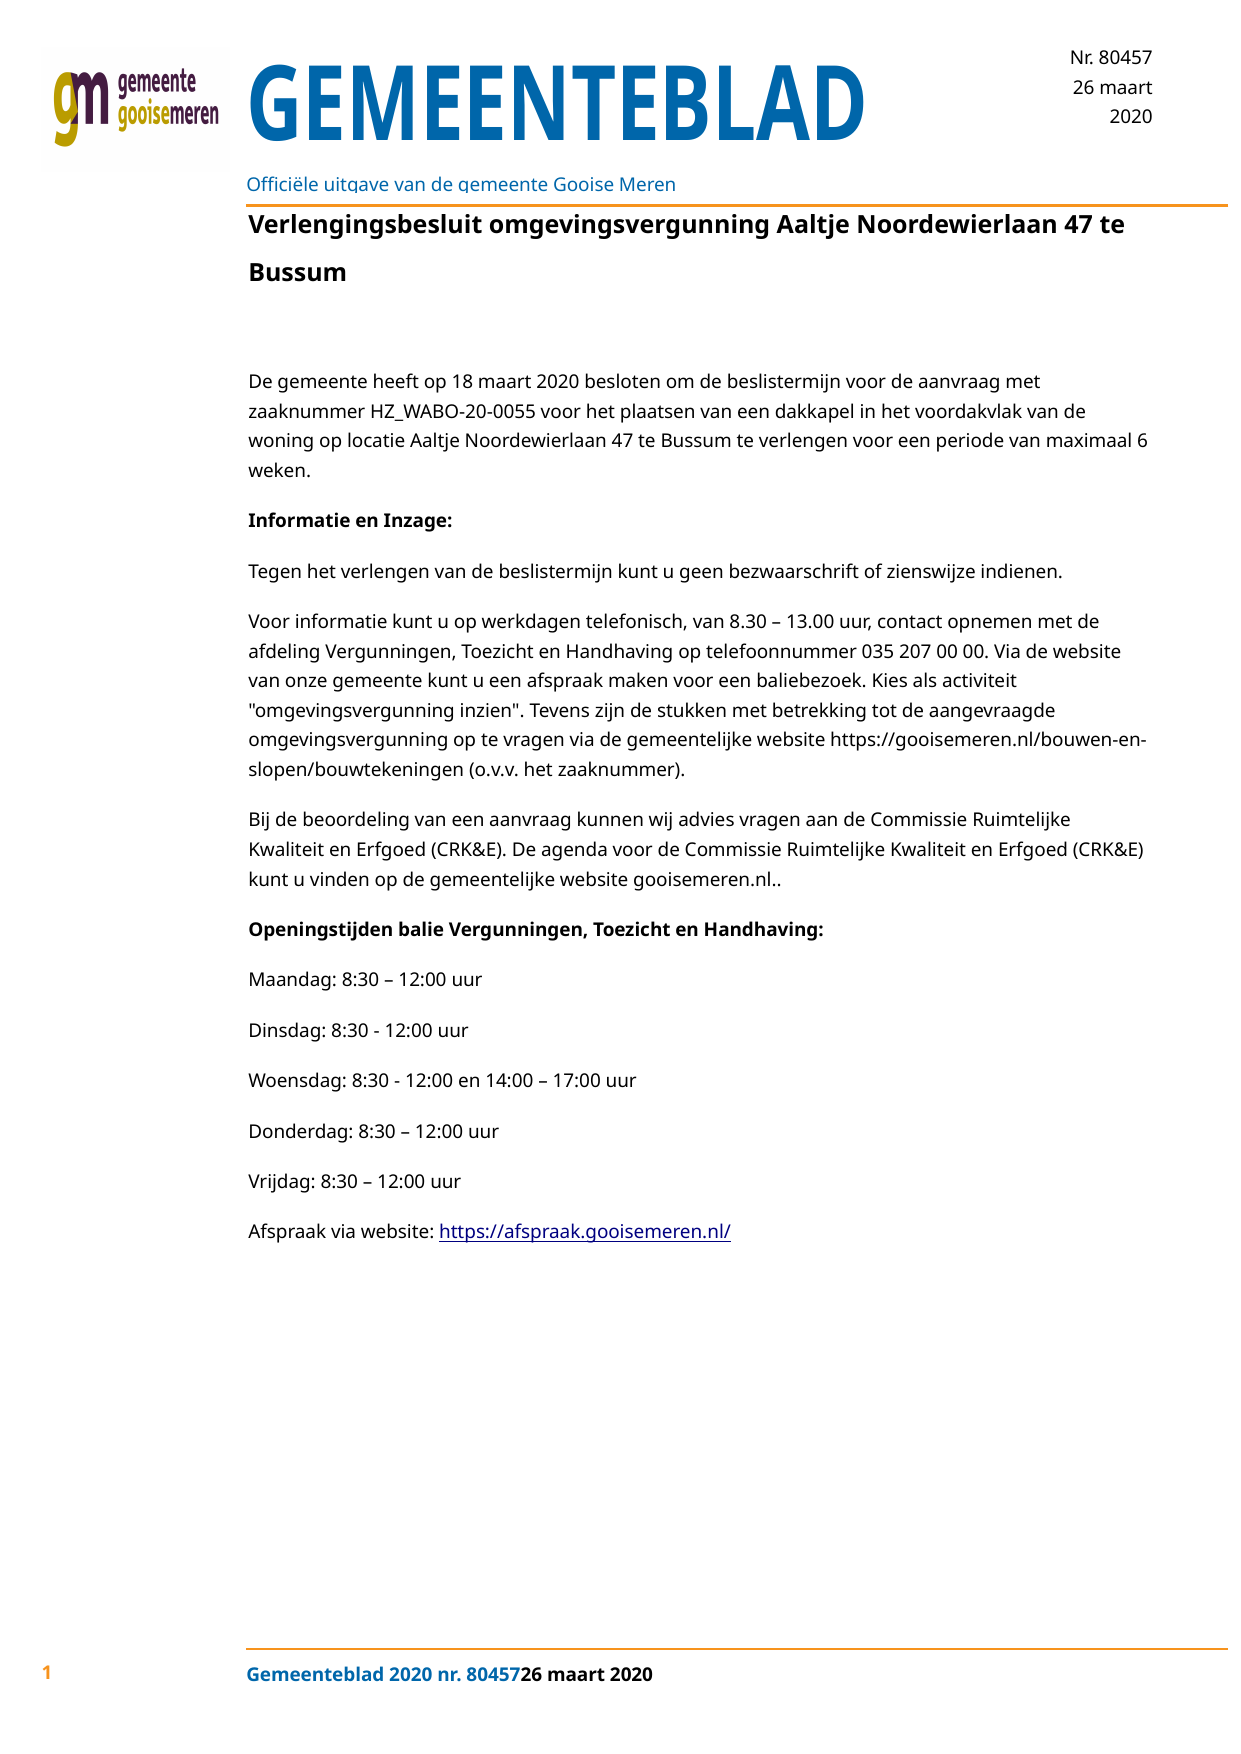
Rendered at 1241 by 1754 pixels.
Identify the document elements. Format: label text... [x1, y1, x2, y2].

text Afspraak via website: https://afspraak.gooisemeren.nl/ [248, 1219, 1152, 1244]
text Dinsdag: 8:30 - 12:00 uur [248, 1017, 1152, 1043]
text Bij de beoordeling van een aanvraag kunnen wij advies vragen aan de Commissie Ruimtelijke Kwaliteit en Erfgoed (CRK&E). De agenda voor de Commissie Ruimtelijke Kwaliteit en Erfgoed (CRK&E) kunt u vinden op de gemeentelijke website gooisemeren.nl.. [248, 807, 1152, 892]
text De gemeente heeft op 18 maart 2020 besloten om de beslistermijn voor de aanvraag met zaaknummer HZ_WABO-20-0055 voor het plaatsen van een dakkapel in het voordakvlak van de woning op locatie Aaltje Noordewierlaan 47 te Bussum te verlengen voor een periode van maximaal 6 weken. [248, 368, 1152, 483]
text Tegen het verlengen van de beslistermijn kunt u geen bezwaarschrift of zienswijze indienen. [248, 558, 1152, 584]
text Vrijdag: 8:30 – 12:00 uur [248, 1168, 1152, 1194]
picture [41, 47, 231, 172]
text Woensdag: 8:30 - 12:00 en 14:00 – 17:00 uur [248, 1067, 1152, 1093]
text Openingstijden balie Vergunningen, Toezicht en Handhaving: [248, 916, 1152, 942]
text Maandag: 8:30 – 12:00 uur [248, 967, 1152, 992]
text Donderdag: 8:30 – 12:00 uur [248, 1118, 1152, 1144]
text Informatie en Inzage: [248, 507, 1152, 533]
text Verlengingsbesluit omgevingsvergunning Aaltje Noordewierlaan 47 te Bussum [248, 207, 1152, 288]
text Voor informatie kunt u op werkdagen telefonisch, van 8.30 – 13.00 uur, contact opnemen met de afdeling Vergunningen, Toezicht en Handhaving op telefoonnummer 035 207 00 00. Via de website van onze gemeente kunt u een afspraak maken voor een baliebezoek. Kies als activiteit "omgevingsvergunning inzien". Tevens zijn de stukken met betrekking tot de aangevraagde omgevingsvergunning op te vragen via de gemeentelijke website https://gooisemeren.nl/bouwen-en-slopen/bouwtekeningen (o.v.v. het zaaknummer). [248, 608, 1152, 782]
